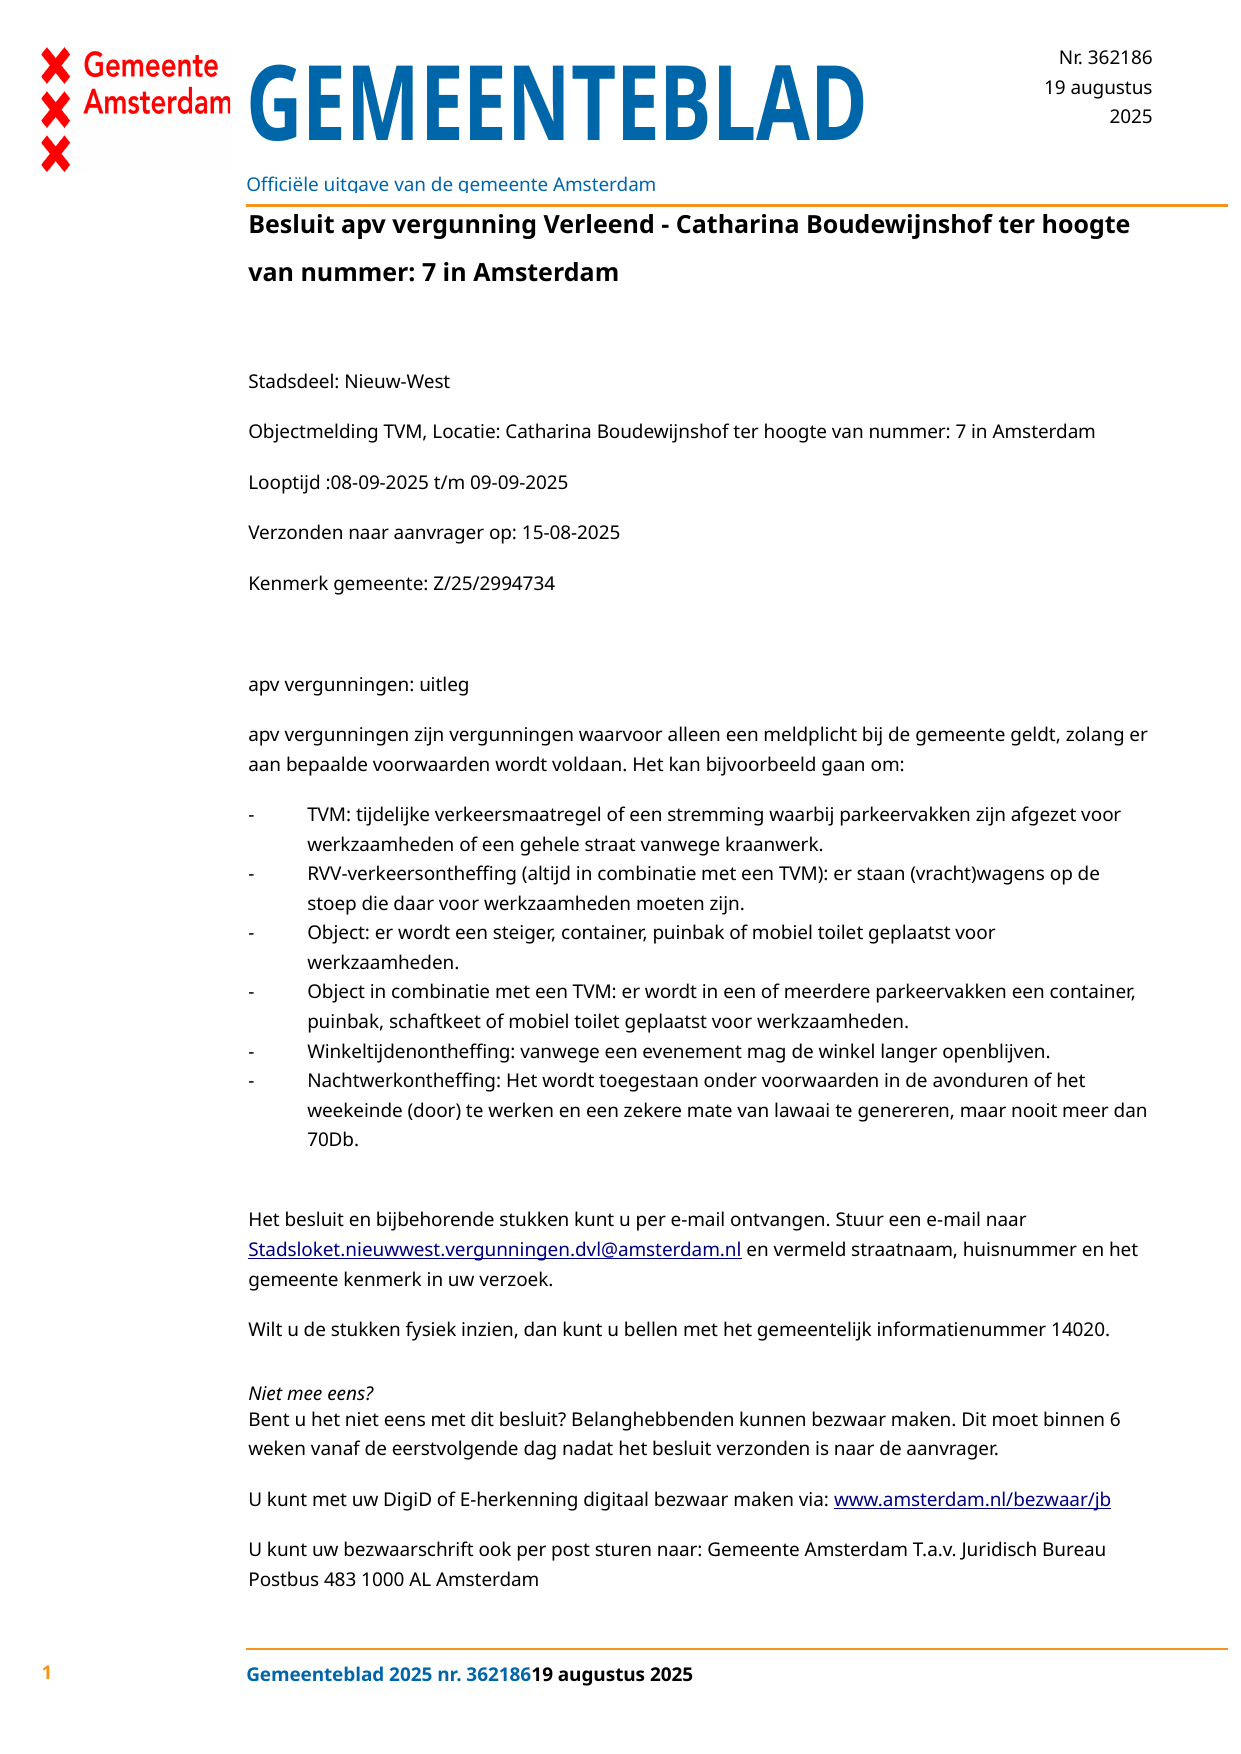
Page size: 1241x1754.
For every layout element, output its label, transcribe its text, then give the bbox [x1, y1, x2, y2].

text U kunt uw bezwaarschrift ook per post sturen naar: Gemeente Amsterdam T.a.v. Juridisch Bureau Postbus 483 1000 AL Amsterdam [248, 1536, 1152, 1592]
list Nachtwerkontheffing: Het wordt toegestaan onder voorwaarden in de avonduren of het weekeinde (door) te werken en een zekere mate van lawaai te genereren, maar nooit meer dan 70Db. [248, 1067, 1152, 1152]
list Object: er wordt een steiger, container, puinbak of mobiel toilet geplaatst voor werkzaamheden. [248, 919, 1152, 975]
text apv vergunningen zijn vergunningen waarvoor alleen een meldplicht bij de gemeente geldt, zolang er aan bepaalde voorwaarden wordt voldaan. Het kan bijvoorbeeld gaan om: [248, 721, 1152, 777]
list RVV-verkeersontheffing (altijd in combinatie met een TVM): er staan (vracht)wagens op de stoep die daar voor werkzaamheden moeten zijn. [248, 860, 1152, 916]
text Niet mee eens? [248, 1380, 1152, 1406]
text Het besluit en bijbehorende stukken kunt u per e-mail ontvangen. Stuur een e-mail naar Stadsloket.nieuwwest.vergunningen.dvl@amsterdam.nl en vermeld straatnaam, huisnummer en het gemeente kenmerk in uw verzoek. [248, 1207, 1152, 1292]
text Bent u het niet eens met dit besluit? Belanghebbenden kunnen bezwaar maken. Dit moet binnen 6 weken vanaf de eerstvolgende dag nadat het besluit verzonden is naar de aanvrager. [248, 1406, 1152, 1461]
list Object in combinatie met een TVM: er wordt in een of meerdere parkeervakken een container, puinbak, schaftkeet of mobiel toilet geplaatst voor werkzaamheden. [248, 979, 1152, 1034]
text Objectmelding TVM, Locatie: Catharina Boudewijnshof ter hoogte van nummer: 7 in Amsterdam [248, 419, 1152, 444]
text U kunt met uw DigiD of E-herkenning digitaal bezwaar maken via: www.amsterdam.nl/bezwaar/jb [248, 1486, 1152, 1512]
text apv vergunningen: uitleg [248, 671, 1152, 697]
text Looptijd :08-09-2025 t/m 09-09-2025 [248, 469, 1152, 495]
text Besluit apv vergunning Verleend - Catharina Boudewijnshof ter hoogte van nummer: 7 in Amsterdam [248, 207, 1152, 288]
list Winkeltijdenontheffing: vanwege een evenement mag de winkel langer openblijven. [248, 1038, 1152, 1064]
text Stadsdeel: Nieuw-West [248, 368, 1152, 394]
list TVM: tijdelijke verkeersmaatregel of een stremming waarbij parkeervakken zijn afgezet voor werkzaamheden of een gehele straat vanwege kraanwerk. [248, 801, 1152, 857]
text Verzonden naar aanvrager op: 15-08-2025 [248, 519, 1152, 545]
picture [41, 47, 231, 172]
text Kenmerk gemeente: Z/25/2994734 [248, 570, 1152, 596]
text Wilt u de stukken fysiek inzien, dan kunt u bellen met het gemeentelijk informatienummer 14020. [248, 1316, 1152, 1342]
